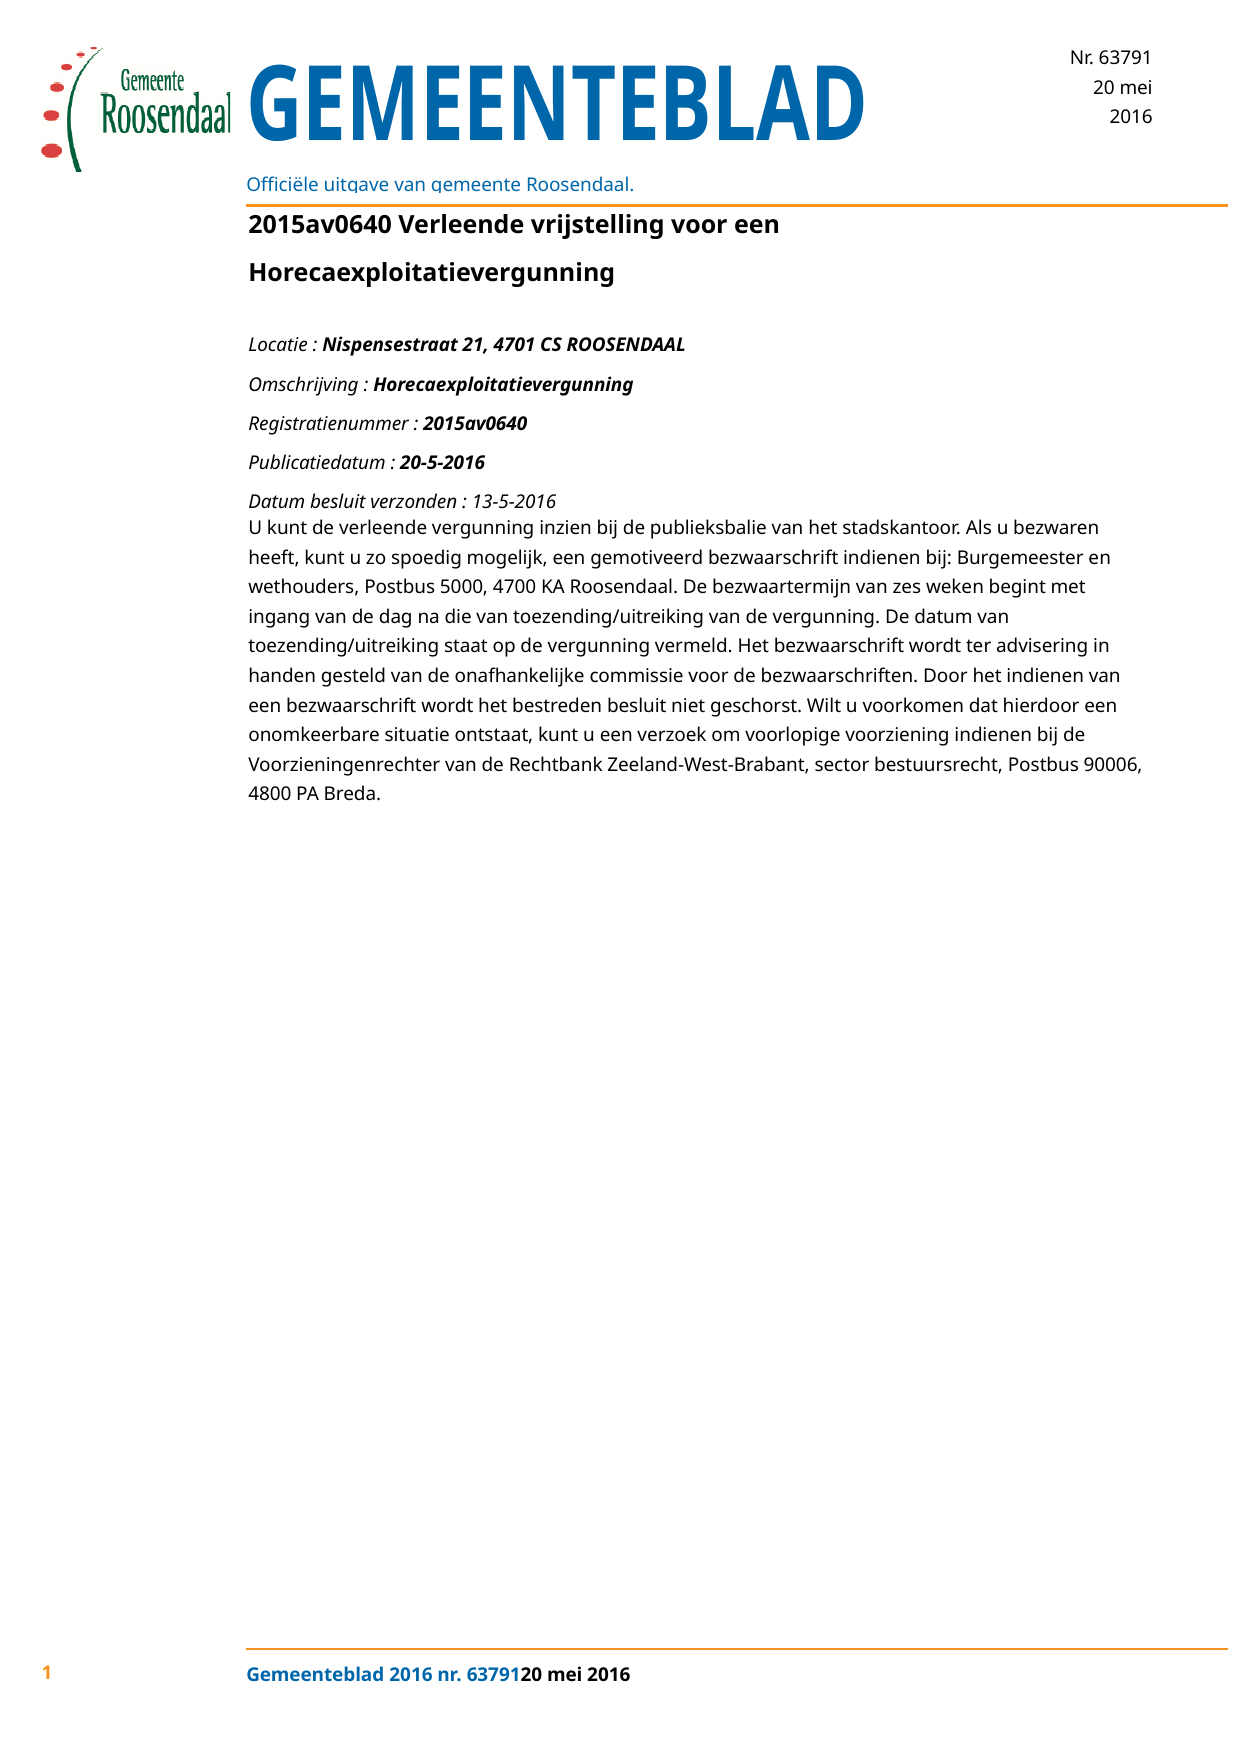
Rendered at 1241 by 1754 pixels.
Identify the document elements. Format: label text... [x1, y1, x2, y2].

text Publicatiedatum : 20-5-2016 [248, 449, 1152, 475]
text 2015av0640 Verleende vrijstelling voor een Horecaexploitatievergunning [248, 207, 1152, 288]
text Locatie : Nispensestraat 21, 4701 CS ROOSENDAAL [248, 331, 1152, 357]
text Datum besluit verzonden : 13-5-2016 [248, 488, 1152, 514]
text Omschrijving : Horecaexploitatievergunning [248, 371, 1152, 396]
text U kunt de verleende vergunning inzien bij de publieksbalie van het stadskantoor. Als u bezwaren heeft, kunt u zo spoedig mogelijk, een gemotiveerd bezwaarschrift indienen bij: Burgemeester en wethouders, Postbus 5000, 4700 KA Roosendaal. De bezwaartermijn van zes weken begint met ingang van de dag na die van toezending/uitreiking van de vergunning. De datum van toezending/uitreiking staat op de vergunning vermeld. Het bezwaarschrift wordt ter advisering in handen gesteld van de onafhankelijke commissie voor de bezwaarschriften. Door het indienen van een bezwaarschrift wordt het bestreden besluit niet geschorst. Wilt u voorkomen dat hierdoor een onomkeerbare situatie ontstaat, kunt u een verzoek om voorlopige voorziening indienen bij de Voorzieningenrechter van de Rechtbank Zeeland-West-Brabant, sector bestuursrecht, Postbus 90006, 4800 PA Breda. [248, 514, 1152, 806]
picture [41, 47, 231, 172]
text Registratienummer : 2015av0640 [248, 410, 1152, 436]
